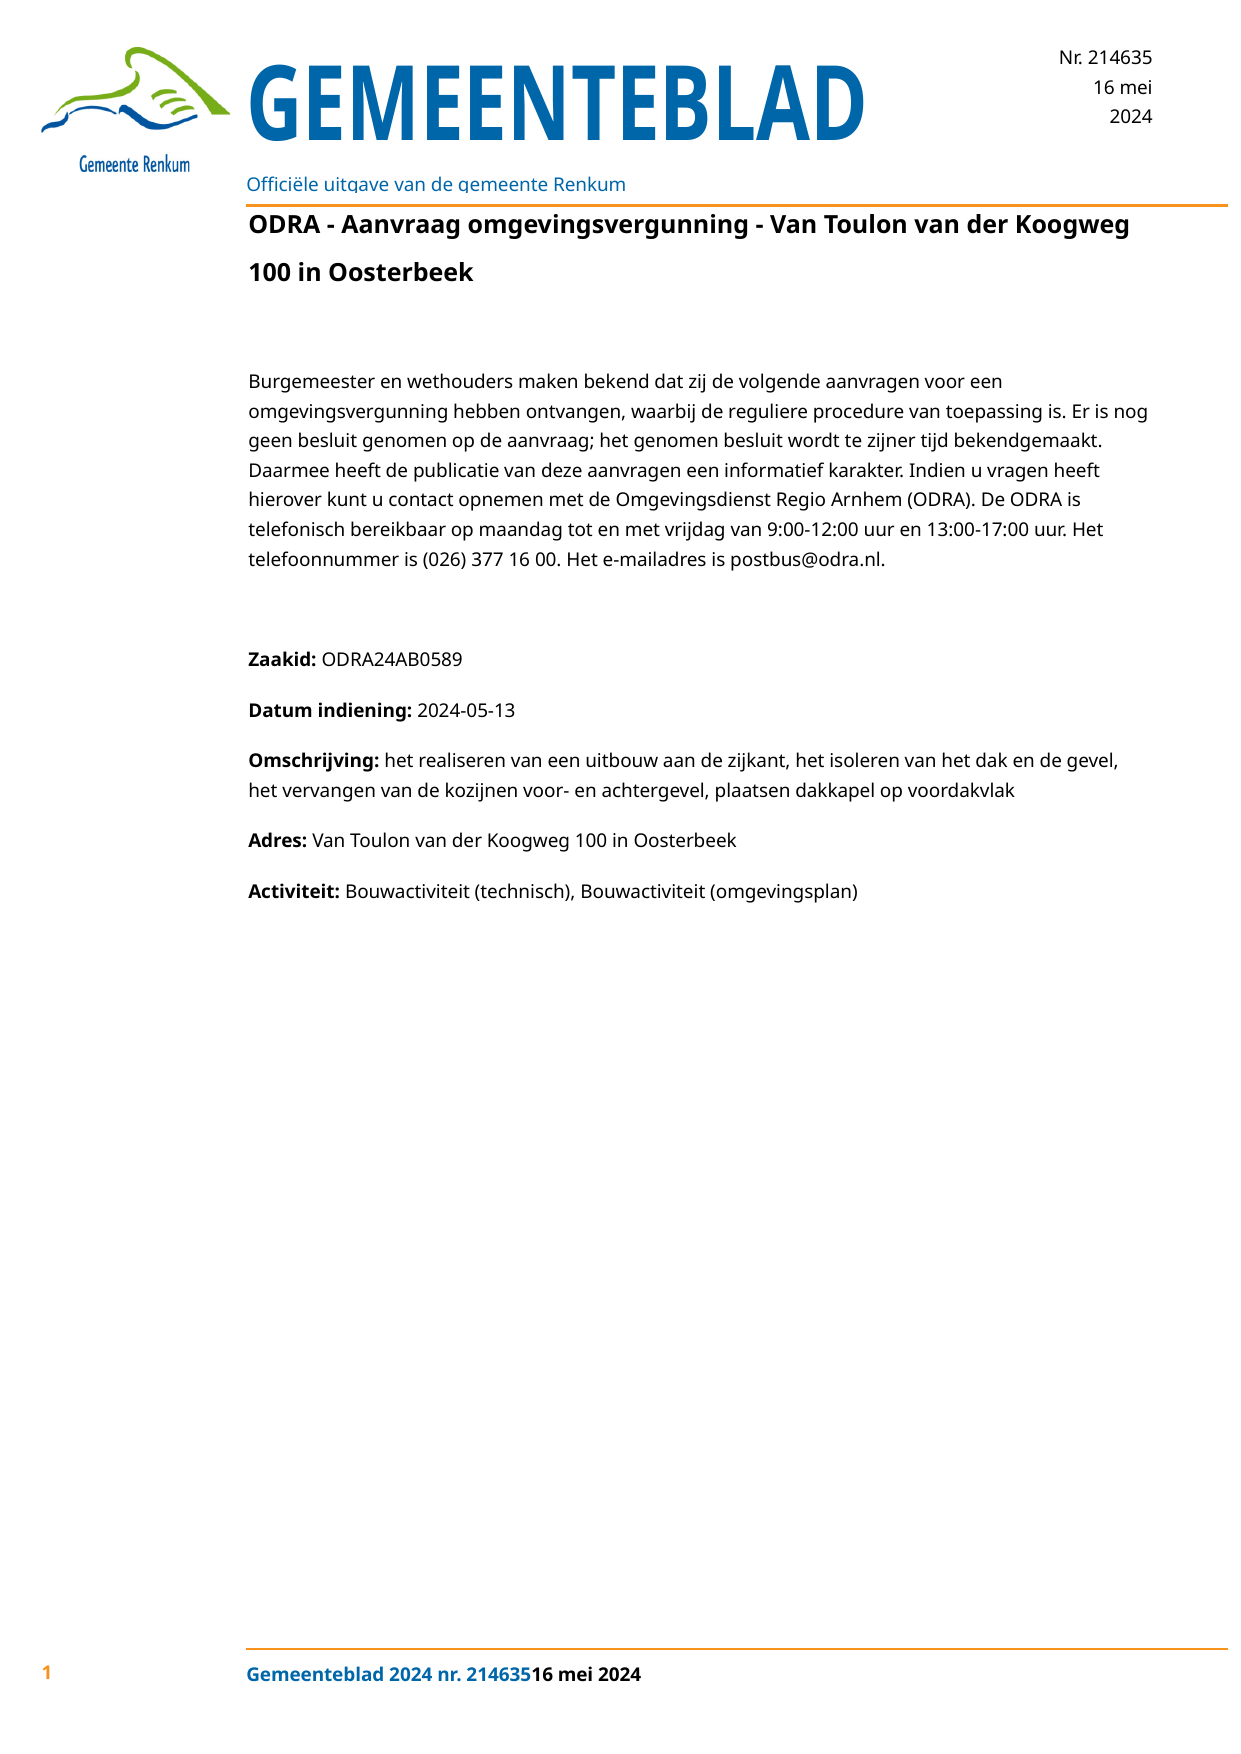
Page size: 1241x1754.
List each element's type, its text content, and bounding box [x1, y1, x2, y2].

text Zaakid: ODRA24AB0589 [248, 647, 1152, 672]
text Activiteit: Bouwactiviteit (technisch), Bouwactiviteit (omgevingsplan) [248, 878, 1152, 904]
picture [41, 47, 231, 172]
text Burgemeester en wethouders maken bekend dat zij de volgende aanvragen voor een omgevingsvergunning hebben ontvangen, waarbij de reguliere procedure van toepassing is. Er is nog geen besluit genomen op de aanvraag; het genomen besluit wordt te zijner tijd bekendgemaakt. Daarmee heeft de publicatie van deze aanvragen een informatief karakter. Indien u vragen heeft hierover kunt u contact opnemen met de Omgevingsdienst Regio Arnhem (ODRA). De ODRA is telefonisch bereikbaar op maandag tot en met vrijdag van 9:00-12:00 uur en 13:00-17:00 uur. Het telefoonnummer is (026) 377 16 00. Het e-mailadres is postbus@odra.nl. [248, 368, 1152, 572]
text Datum indiening: 2024-05-13 [248, 697, 1152, 723]
text ODRA - Aanvraag omgevingsvergunning - Van Toulon van der Koogweg 100 in Oosterbeek [248, 207, 1152, 288]
text Omschrijving: het realiseren van een uitbouw aan de zijkant, het isoleren van het dak en de gevel, het vervangen van de kozijnen voor- en achtergevel, plaatsen dakkapel op voordakvlak [248, 747, 1152, 803]
text Adres: Van Toulon van der Koogweg 100 in Oosterbeek [248, 827, 1152, 853]
